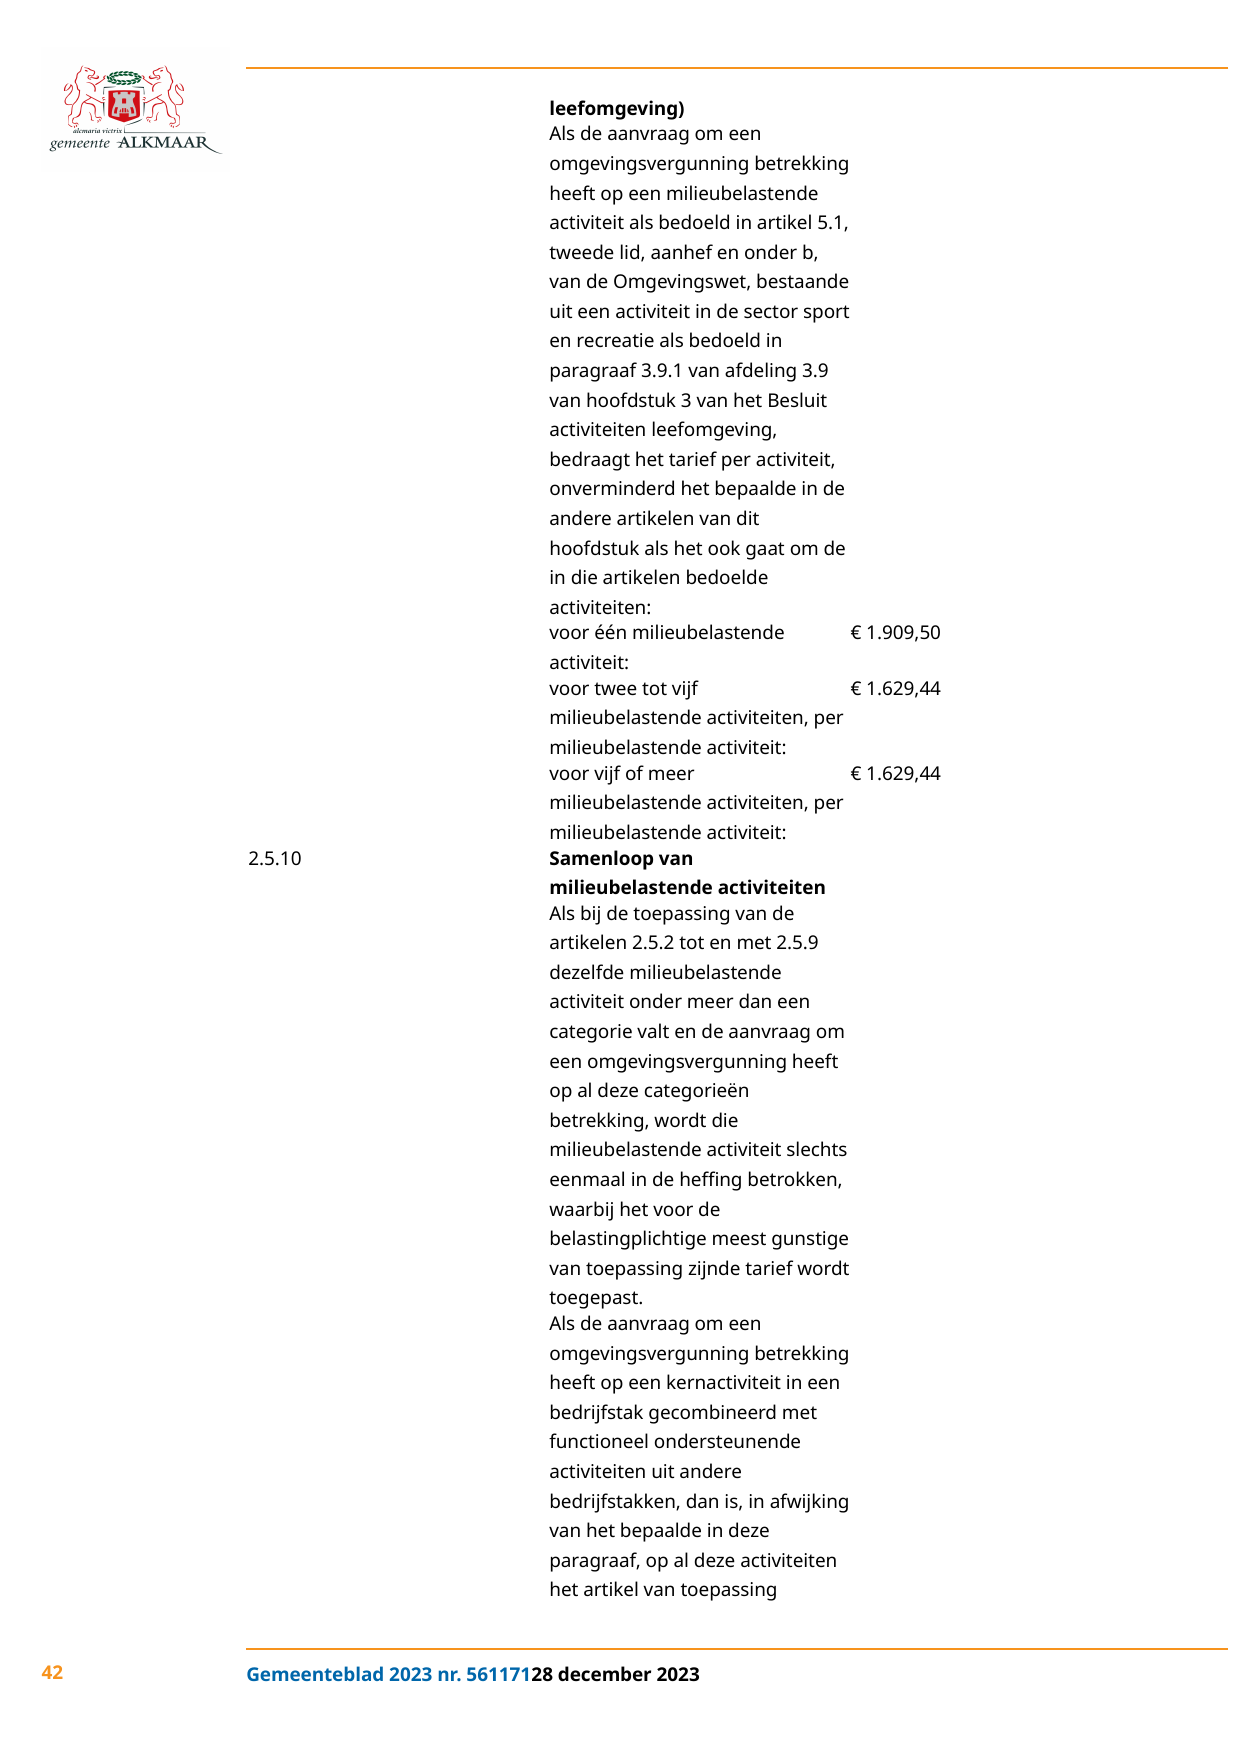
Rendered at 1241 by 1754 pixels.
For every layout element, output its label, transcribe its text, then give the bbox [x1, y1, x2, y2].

table_cell voor één milieubelastende activiteit: [549, 620, 850, 675]
table_cell € 1.629,44 [850, 675, 1152, 760]
table_cell [248, 620, 549, 675]
table_cell € 1.909,50 [850, 620, 1152, 675]
picture [41, 47, 231, 172]
table_cell [248, 760, 549, 845]
table_cell [850, 95, 1152, 121]
table_cell € 1.629,44 [850, 760, 1152, 845]
table_cell voor twee tot vijf milieubelastende activiteiten, per milieubelastende activiteit: [549, 675, 850, 760]
table_cell [248, 1310, 549, 1602]
table_cell [850, 121, 1152, 619]
table_cell [850, 1310, 1152, 1602]
table_cell [850, 845, 1152, 900]
table_cell [248, 675, 549, 760]
table_cell [248, 121, 549, 619]
table_cell leefomgeving) [549, 95, 850, 121]
table_cell Als de aanvraag om een omgevingsvergunning betrekking heeft op een milieubelastende activiteit als bedoeld in artikel 5.1, tweede lid, aanhef en onder b, van de Omgevingswet, bestaande uit een activiteit in de sector sport en recreatie als bedoeld in paragraaf 3.9.1 van afdeling 3.9 van hoofdstuk 3 van het Besluit activiteiten leefomgeving, bedraagt het tarief per activiteit, onverminderd het bepaalde in de andere artikelen van dit hoofdstuk als het ook gaat om de in die artikelen bedoelde activiteiten: [549, 121, 850, 619]
table_cell Samenloop van milieubelastende activiteiten [549, 845, 850, 900]
table_cell [248, 900, 549, 1310]
table_cell [850, 900, 1152, 1310]
table_cell Als de aanvraag om een omgevingsvergunning betrekking heeft op een kernactiviteit in een bedrijfstak gecombineerd met functioneel ondersteunende activiteiten uit andere bedrijfstakken, dan is, in afwijking van het bepaalde in deze paragraaf, op al deze activiteiten het artikel van toepassing [549, 1310, 850, 1602]
table_cell [248, 95, 549, 121]
table_cell voor vijf of meer milieubelastende activiteiten, per milieubelastende activiteit: [549, 760, 850, 845]
table_cell 2.5.10 [248, 845, 549, 900]
table_cell Als bij de toepassing van de artikelen 2.5.2 tot en met 2.5.9 dezelfde milieubelastende activiteit onder meer dan een categorie valt en de aanvraag om een omgevingsvergunning heeft op al deze categorieën betrekking, wordt die milieubelastende activiteit slechts eenmaal in de heffing betrokken, waarbij het voor de belastingplichtige meest gunstige van toepassing zijnde tarief wordt toegepast. [549, 900, 850, 1310]
